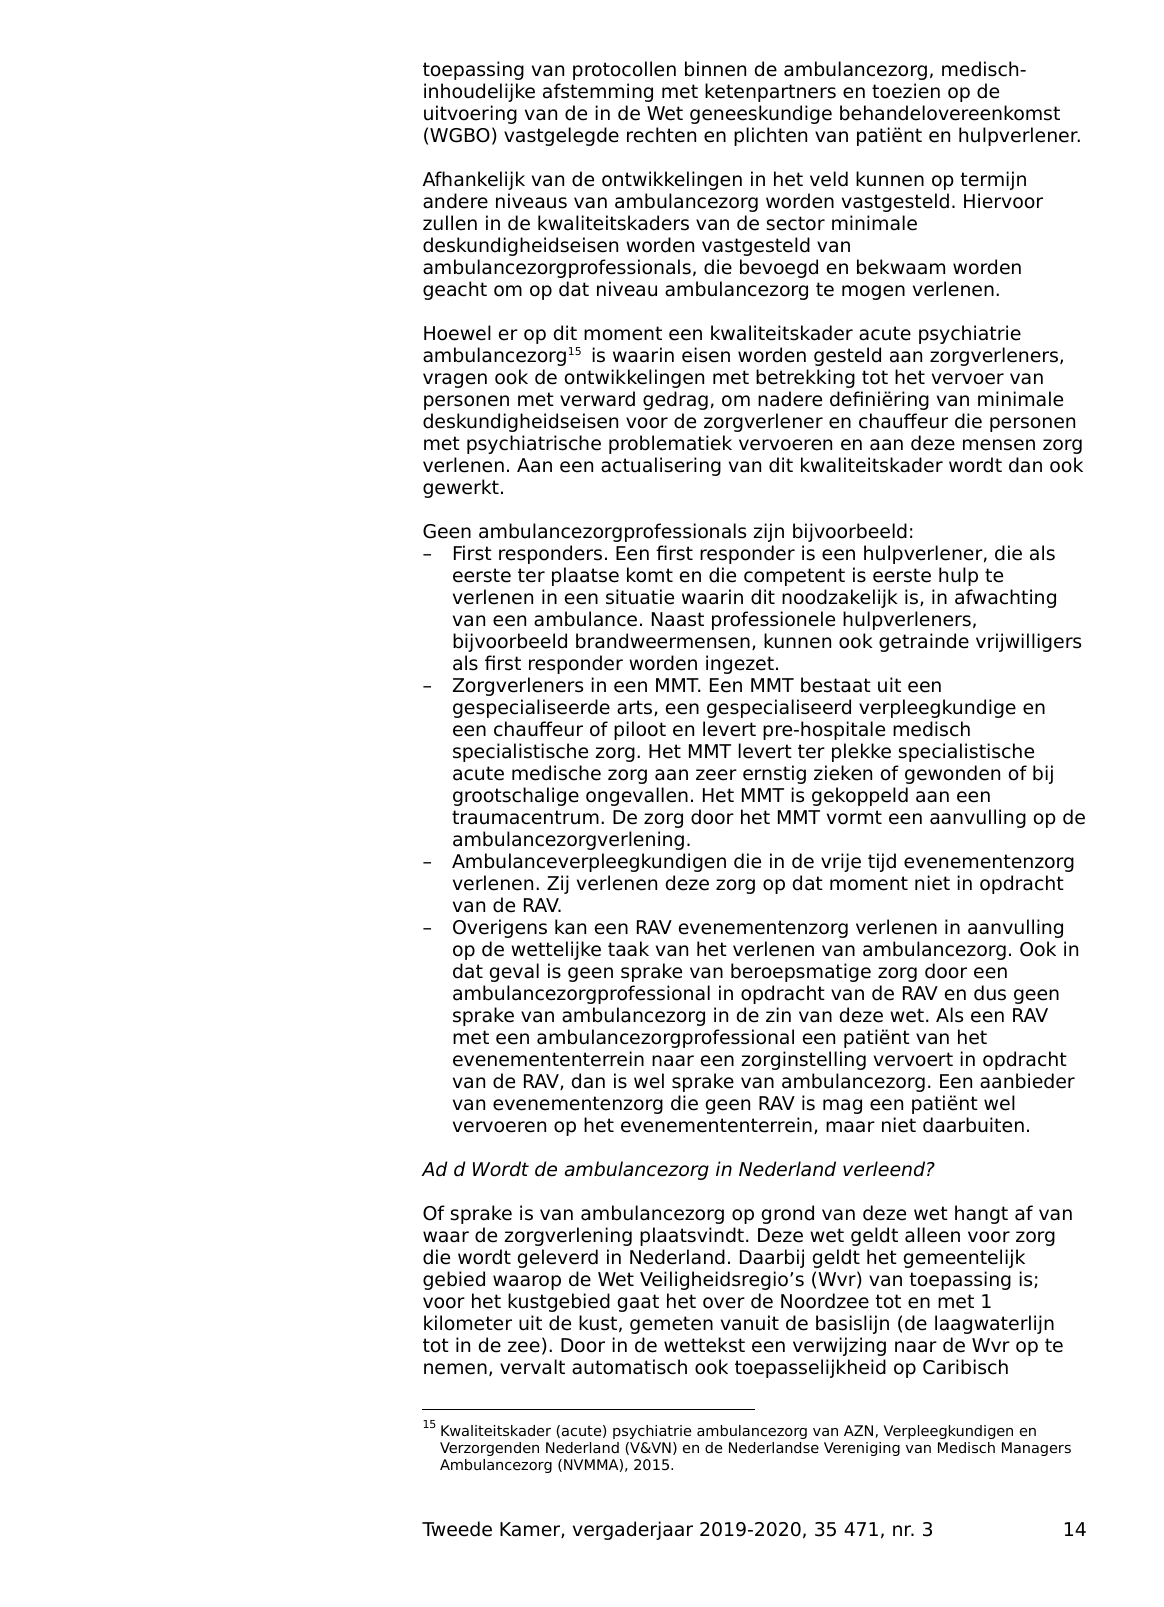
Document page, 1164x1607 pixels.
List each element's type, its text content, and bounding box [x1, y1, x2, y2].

text – Zorgverleners in een MMT. Een MMT bestaat uit een gespecialiseerde arts, een gespecialiseerd verpleegkundige en een chauffeur of piloot en levert pre-hospitale medisch specialistische zorg. Het MMT levert ter plekke specialistische acute medische zorg aan zeer ernstig zieken of gewonden of bij grootschalige ongevallen. Het MMT is gekoppeld aan een traumacentrum. De zorg door het MMT vormt een aanvulling op de ambulancezorgverlening. [422, 675, 1087, 851]
text Geen ambulancezorgprofessionals zijn bijvoorbeeld: [422, 521, 1087, 543]
subtitle Ad d Wordt de ambulancezorg in Nederland verleend? [422, 1159, 1087, 1181]
text Of sprake is van ambulancezorg op grond van deze wet hangt af van waar de zorgverlening plaatsvindt. Deze wet geldt alleen voor zorg die wordt geleverd in Nederland. Daarbij geldt het gemeentelijk gebied waarop de Wet Veiligheidsregio’s (Wvr) van toepassing is; voor het kustgebied gaat het over de Noordzee tot en met 1 kilometer uit de kust, gemeten vanuit de basislijn (de laagwaterlijn tot in de zee). Door in de wettekst een verwijzing naar de Wvr op te nemen, vervalt automatisch ook toepasselijkheid op Caribisch [422, 1203, 1087, 1379]
text Hoewel er op dit moment een kwaliteitskader acute psychiatrie ambulancezorg is waarin eisen worden gesteld aan zorgverleners, vragen ook de ontwikkelingen met betrekking tot het vervoer van personen met verward gedrag, om nadere definiëring van minimale deskundigheidseisen voor de zorgverlener en chauffeur die personen met psychiatrische problematiek vervoeren en aan deze mensen zorg verlenen. Aan een actualisering van dit kwaliteitskader wordt dan ook gewerkt. [422, 323, 1087, 499]
text – Ambulanceverpleegkundigen die in de vrije tijd evenementenzorg verlenen. Zij verlenen deze zorg op dat moment niet in opdracht van de RAV. [422, 851, 1087, 917]
text Kwaliteitskader (acute) psychiatrie ambulancezorg van AZN, Verpleegkundigen en Verzorgenden Nederland (V&VN) en de Nederlandse Vereniging van Medisch Managers Ambulancezorg (NVMMA), 2015. [422, 1418, 1087, 1474]
text – First responders. Een first responder is een hulpverlener, die als eerste ter plaatse komt en die competent is eerste hulp te verlenen in een situatie waarin dit noodzakelijk is, in afwachting van een ambulance. Naast professionele hulpverleners, bijvoorbeeld brandweermensen, kunnen ook getrainde vrijwilligers als first responder worden ingezet. [422, 543, 1087, 675]
text Afhankelijk van de ontwikkelingen in het veld kunnen op termijn andere niveaus van ambulancezorg worden vastgesteld. Hiervoor zullen in de kwaliteitskaders van de sector minimale deskundigheidseisen worden vastgesteld van ambulancezorgprofessionals, die bevoegd en bekwaam worden geacht om op dat niveau ambulancezorg te mogen verlenen. [422, 169, 1087, 301]
text – Overigens kan een RAV evenementenzorg verlenen in aanvulling op de wettelijke taak van het verlenen van ambulancezorg. Ook in dat geval is geen sprake van beroepsmatige zorg door een ambulancezorgprofessional in opdracht van de RAV en dus geen sprake van ambulancezorg in de zin van deze wet. Als een RAV met een ambulancezorgprofessional een patiënt van het evenemententerrein naar een zorginstelling vervoert in opdracht van de RAV, dan is wel sprake van ambulancezorg. Een aanbieder van evenementenzorg die geen RAV is mag een patiënt wel vervoeren op het evenemententerrein, maar niet daarbuiten. [422, 917, 1087, 1137]
text toepassing van protocollen binnen de ambulancezorg, medisch-inhoudelijke afstemming met ketenpartners en toezien op de uitvoering van de in de Wet geneeskundige behandelovereenkomst (WGBO) vastgelegde rechten en plichten van patiënt en hulpverlener. [422, 59, 1087, 147]
